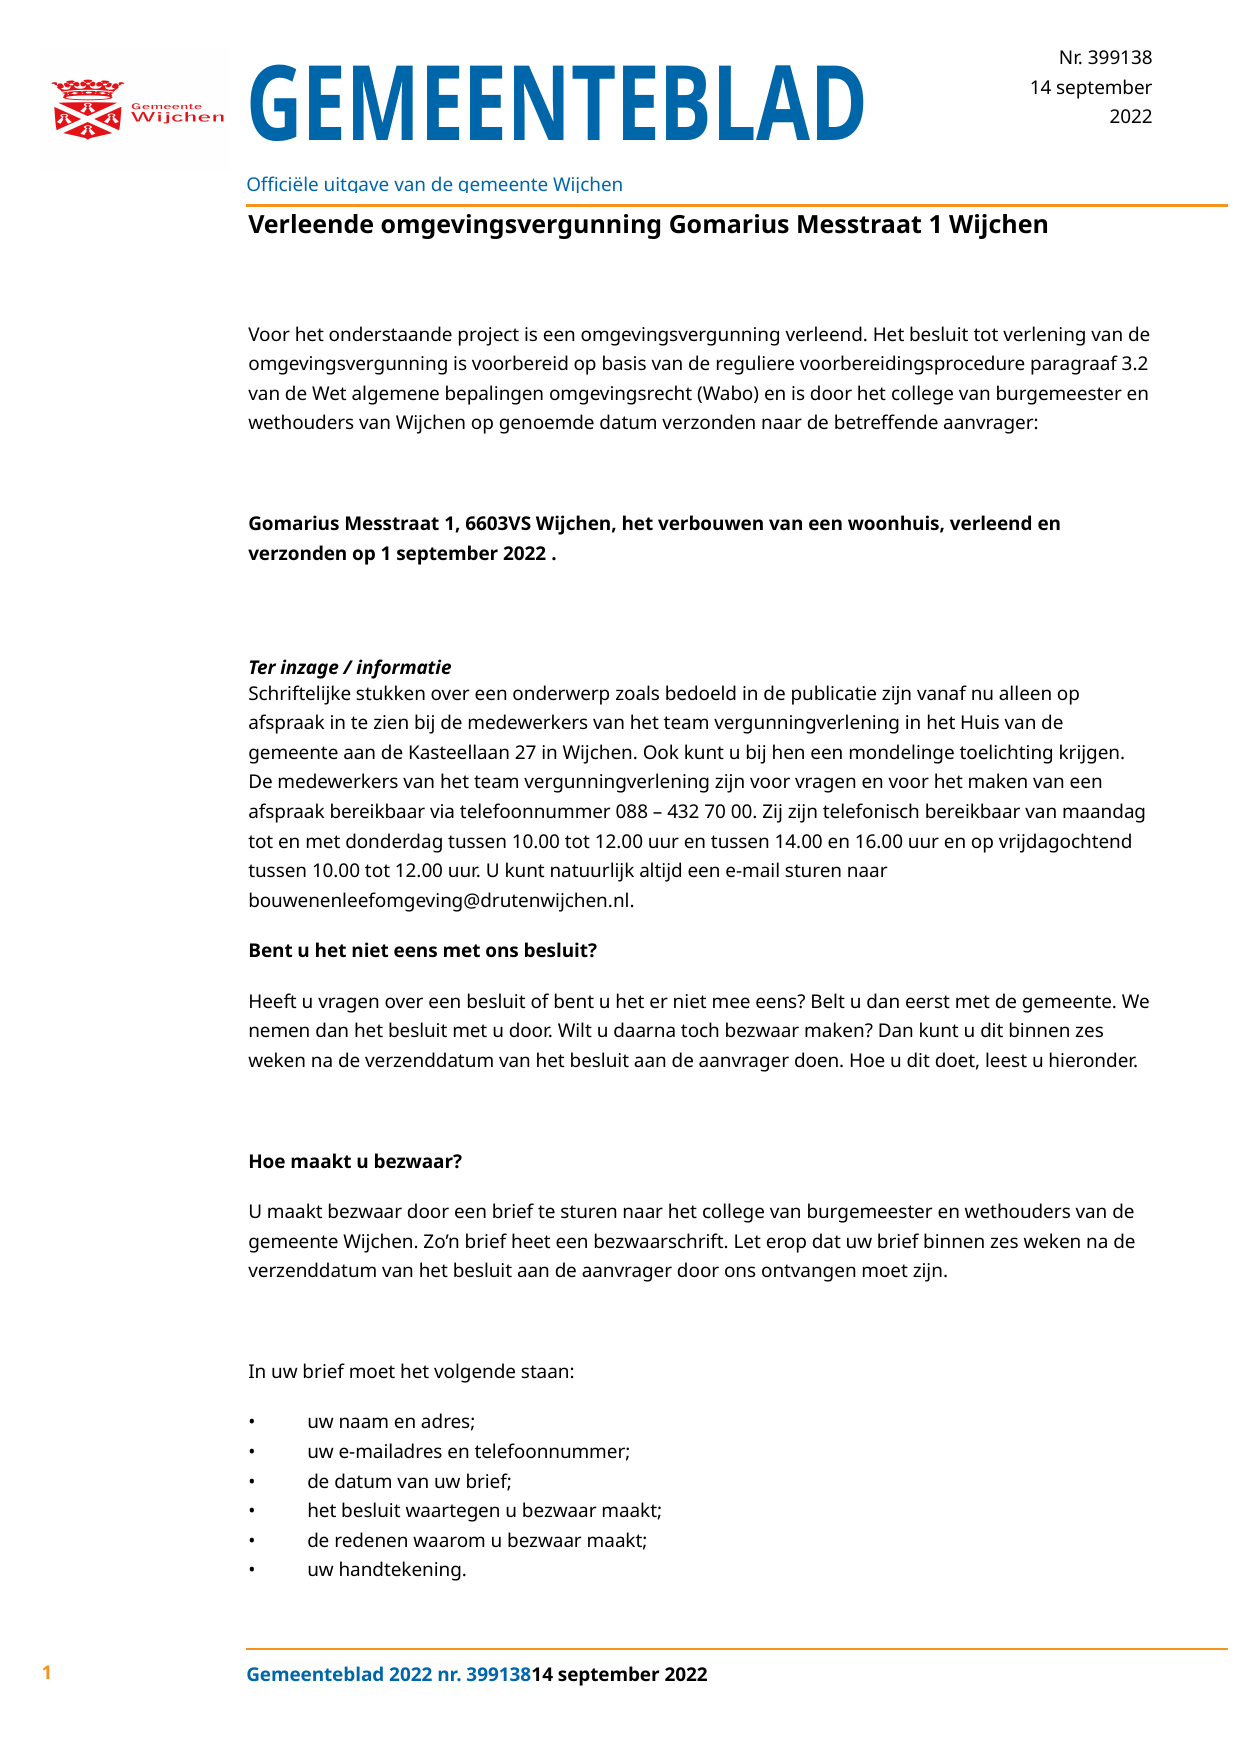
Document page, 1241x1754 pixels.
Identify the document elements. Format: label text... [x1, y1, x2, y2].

list uw handtekening. [248, 1557, 1152, 1582]
list uw e-mailadres en telefoonnummer; [248, 1438, 1152, 1464]
text Voor het onderstaande project is een omgevingsvergunning verleend. Het besluit tot verlening van de omgevingsvergunning is voorbereid op basis van de reguliere voorbereidingsprocedure paragraaf 3.2 van de Wet algemene bepalingen omgevingsrecht (Wabo) en is door het college van burgemeester en wethouders van Wijchen op genoemde datum verzonden naar de betreffende aanvrager: [248, 321, 1152, 435]
text Verleende omgevingsvergunning Gomarius Messtraat 1 Wijchen [248, 207, 1152, 241]
list de redenen waarom u bezwaar maakt; [248, 1527, 1152, 1553]
list de datum van uw brief; [248, 1468, 1152, 1494]
text Heeft u vragen over een besluit of bent u het er niet mee eens? Belt u dan eerst met de gemeente. We nemen dan het besluit met u door. Wilt u daarna toch bezwaar maken? Dan kunt u dit binnen zes weken na de verzenddatum van het besluit aan de aanvrager doen. Hoe u dit doet, leest u hieronder. [248, 988, 1152, 1073]
text Bent u het niet eens met ons besluit? [248, 937, 1152, 963]
text Gomarius Messtraat 1, 6603VS Wijchen, het verbouwen van een woonhuis, verleend en verzonden op 1 september 2022 . [248, 510, 1152, 566]
picture [41, 47, 231, 172]
text Hoe maakt u bezwaar? [248, 1148, 1152, 1174]
list het besluit waartegen u bezwaar maakt; [248, 1497, 1152, 1523]
text Schriftelijke stukken over een onderwerp zoals bedoeld in de publicatie zijn vanaf nu alleen op afspraak in te zien bij de medewerkers van het team vergunningverlening in het Huis van de gemeente aan de Kasteellaan 27 in Wijchen. Ook kunt u bij hen een mondelinge toelichting krijgen. De medewerkers van het team vergunningverlening zijn voor vragen en voor het maken van een afspraak bereikbaar via telefoonnummer 088 – 432 70 00. Zij zijn telefonisch bereikbaar van maandag tot en met donderdag tussen 10.00 tot 12.00 uur en tussen 14.00 en 16.00 uur en op vrijdagochtend tussen 10.00 tot 12.00 uur. U kunt natuurlijk altijd een e-mail sturen naar bouwenenleefomgeving@drutenwijchen.nl. [248, 680, 1152, 913]
text U maakt bezwaar door een brief te sturen naar het college van burgemeester en wethouders van de gemeente Wijchen. Zo’n brief heet een bezwaarschrift. Let erop dat uw brief binnen zes weken na de verzenddatum van het besluit aan de aanvrager door ons ontvangen moet zijn. [248, 1198, 1152, 1283]
text In uw brief moet het volgende staan: [248, 1358, 1152, 1384]
text Ter inzage / informatie [248, 654, 1152, 680]
list uw naam en adres; [248, 1409, 1152, 1434]
